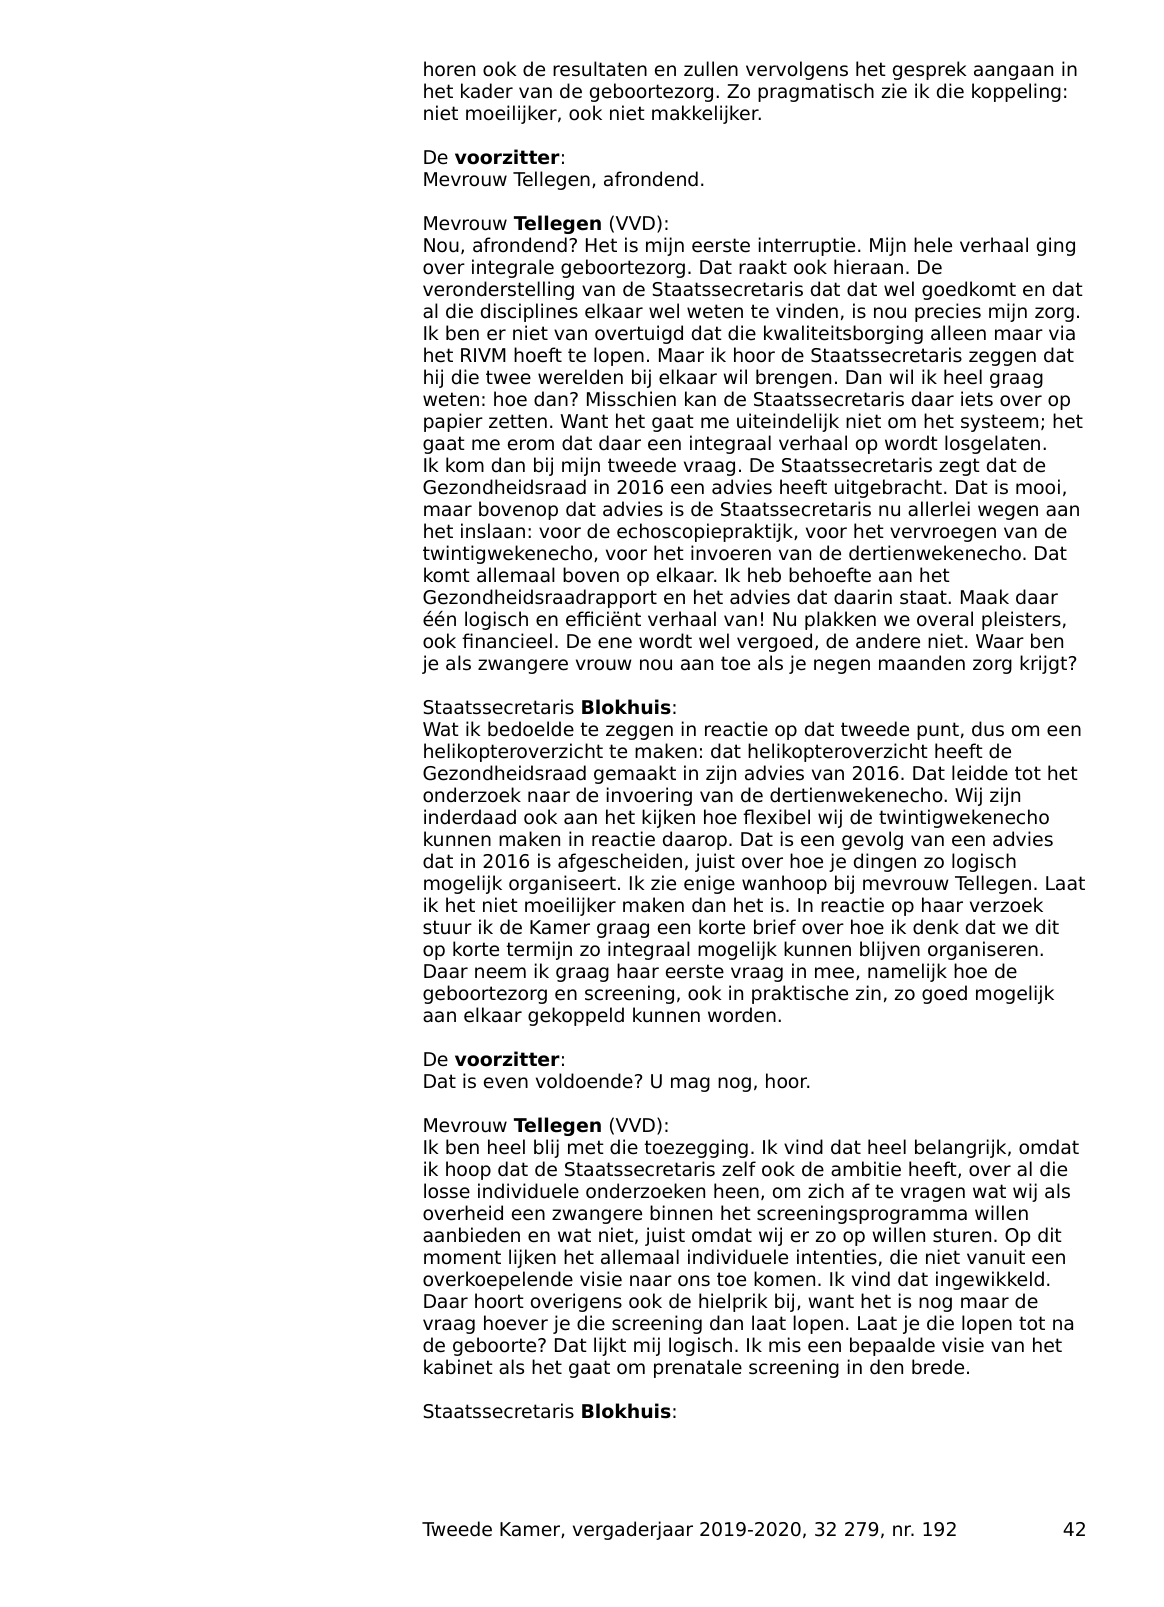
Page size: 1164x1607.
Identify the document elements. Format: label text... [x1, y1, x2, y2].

text Mevrouw Tellegen (VVD): [422, 213, 1087, 235]
text Wat ik bedoelde te zeggen in reactie op dat tweede punt, dus om een helikopteroverzicht te maken: dat helikopteroverzicht heeft de Gezondheidsraad gemaakt in zijn advies van 2016. Dat leidde tot het onderzoek naar de invoering van de dertienwekenecho. Wij zijn inderdaad ook aan het kijken hoe flexibel wij de twintigwekenecho kunnen maken in reactie daarop. Dat is een gevolg van een advies dat in 2016 is afgescheiden, juist over hoe je dingen zo logisch mogelijk organiseert. Ik zie enige wanhoop bij mevrouw Tellegen. Laat ik het niet moeilijker maken dan het is. In reactie op haar verzoek stuur ik de Kamer graag een korte brief over hoe ik denk dat we dit op korte termijn zo integraal mogelijk kunnen blijven organiseren. Daar neem ik graag haar eerste vraag in mee, namelijk hoe de geboortezorg en screening, ook in praktische zin, zo goed mogelijk aan elkaar gekoppeld kunnen worden. [422, 719, 1087, 1027]
text Ik kom dan bij mijn tweede vraag. De Staatssecretaris zegt dat de Gezondheidsraad in 2016 een advies heeft uitgebracht. Dat is mooi, maar bovenop dat advies is de Staatssecretaris nu allerlei wegen aan het inslaan: voor de echoscopiepraktijk, voor het vervroegen van de twintigwekenecho, voor het invoeren van de dertienwekenecho. Dat komt allemaal boven op elkaar. Ik heb behoefte aan het Gezondheidsraadrapport en het advies dat daarin staat. Maak daar één logisch en efficiënt verhaal van! Nu plakken we overal pleisters, ook financieel. De ene wordt wel vergoed, de andere niet. Waar ben je als zwangere vrouw nou aan toe als je negen maanden zorg krijgt? [422, 455, 1087, 675]
text Staatssecretaris Blokhuis: [422, 1401, 1087, 1423]
text horen ook de resultaten en zullen vervolgens het gesprek aangaan in het kader van de geboortezorg. Zo pragmatisch zie ik die koppeling: niet moeilijker, ook niet makkelijker. [422, 59, 1087, 125]
text Mevrouw Tellegen (VVD): [422, 1115, 1087, 1137]
text De voorzitter: [422, 147, 1087, 169]
text Ik ben heel blij met die toezegging. Ik vind dat heel belangrijk, omdat ik hoop dat de Staatssecretaris zelf ook de ambitie heeft, over al die losse individuele onderzoeken heen, om zich af te vragen wat wij als overheid een zwangere binnen het screeningsprogramma willen aanbieden en wat niet, juist omdat wij er zo op willen sturen. Op dit moment lijken het allemaal individuele intenties, die niet vanuit een overkoepelende visie naar ons toe komen. Ik vind dat ingewikkeld. Daar hoort overigens ook de hielprik bij, want het is nog maar de vraag hoever je die screening dan laat lopen. Laat je die lopen tot na de geboorte? Dat lijkt mij logisch. Ik mis een bepaalde visie van het kabinet als het gaat om prenatale screening in den brede. [422, 1137, 1087, 1379]
text Mevrouw Tellegen, afrondend. [422, 169, 1087, 191]
text Nou, afrondend? Het is mijn eerste interruptie. Mijn hele verhaal ging over integrale geboortezorg. Dat raakt ook hieraan. De veronderstelling van de Staatssecretaris dat dat wel goedkomt en dat al die disciplines elkaar wel weten te vinden, is nou precies mijn zorg. Ik ben er niet van overtuigd dat die kwaliteitsborging alleen maar via het RIVM hoeft te lopen. Maar ik hoor de Staatssecretaris zeggen dat hij die twee werelden bij elkaar wil brengen. Dan wil ik heel graag weten: hoe dan? Misschien kan de Staatssecretaris daar iets over op papier zetten. Want het gaat me uiteindelijk niet om het systeem; het gaat me erom dat daar een integraal verhaal op wordt losgelaten. [422, 235, 1087, 455]
text Staatssecretaris Blokhuis: [422, 697, 1087, 719]
text Dat is even voldoende? U mag nog, hoor. [422, 1071, 1087, 1093]
text De voorzitter: [422, 1049, 1087, 1071]
